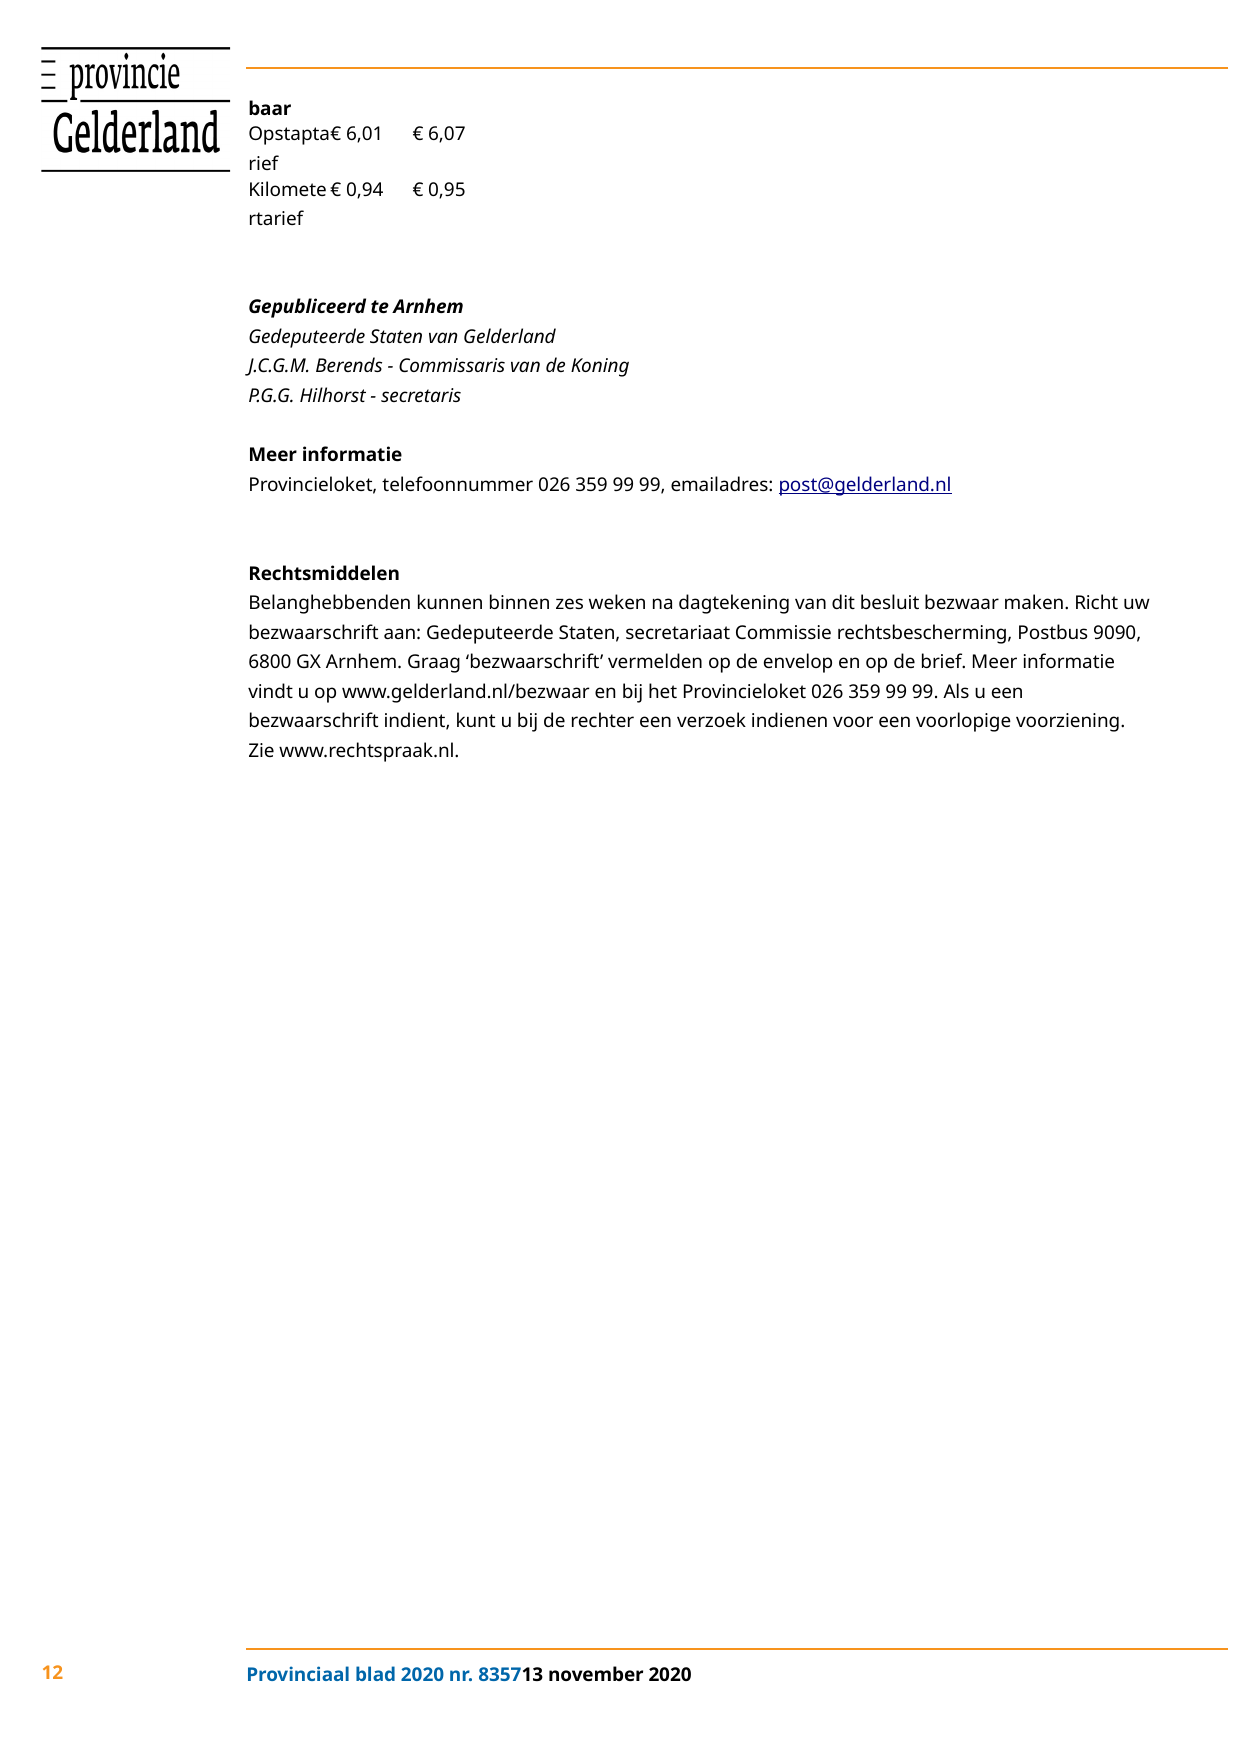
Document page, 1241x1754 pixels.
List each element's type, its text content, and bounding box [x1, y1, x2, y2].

table_cell Opstaptarief [248, 121, 330, 176]
table_cell [577, 121, 659, 176]
table_cell [494, 121, 577, 176]
table_cell [1069, 176, 1152, 231]
table_cell baar [248, 95, 330, 121]
text Gedeputeerde Staten van Gelderland [248, 323, 1152, 349]
table_cell € 0,95 [412, 176, 494, 231]
text J.C.G.M. Berends - Commissaris van de Koning [248, 353, 1152, 378]
text Provincieloket, telefoonnummer 026 359 99 99, emailadres: post@gelderland.nl [248, 471, 1152, 497]
table_cell [987, 95, 1069, 121]
table_cell Kilometertarief [248, 176, 330, 231]
table_cell [412, 95, 494, 121]
table_cell [494, 176, 577, 231]
table_cell [741, 121, 823, 176]
table_cell [330, 95, 412, 121]
table_cell [659, 176, 741, 231]
text Belanghebbenden kunnen binnen zes weken na dagtekening van dit besluit bezwaar maken. Richt uw bezwaarschrift aan: Gedeputeerde Staten, secretariaat Commissie rechtsbescherming, Postbus 9090, 6800 GX Arnhem. Graag ‘bezwaarschrift’ vermelden op de envelop en op de brief. Meer informatie vindt u op www.gelderland.nl/bezwaar en bij het Provincieloket 026 359 99 99. Als u een bezwaarschrift indient, kunt u bij de rechter een verzoek indienen voor een voorlopige voorziening. Zie www.rechtspraak.nl. [248, 589, 1152, 763]
table_cell € 0,94 [330, 176, 412, 231]
text Rechtsmiddelen [248, 560, 1152, 586]
table_cell [577, 95, 659, 121]
table_cell [741, 176, 823, 231]
table_cell € 6,07 [412, 121, 494, 176]
table_cell [987, 176, 1069, 231]
table_cell [987, 121, 1069, 176]
table_cell [823, 95, 905, 121]
table_cell [741, 95, 823, 121]
table_cell € 6,01 [330, 121, 412, 176]
text Gepubliceerd te Arnhem [248, 293, 1152, 319]
table_cell [1069, 95, 1152, 121]
picture [41, 47, 231, 172]
table_cell [577, 176, 659, 231]
text Meer informatie [248, 441, 1152, 467]
table_cell [823, 176, 905, 231]
table_cell [905, 176, 987, 231]
table_cell [494, 95, 577, 121]
table_cell [1069, 121, 1152, 176]
table_cell [905, 121, 987, 176]
table_cell [659, 121, 741, 176]
table_cell [905, 95, 987, 121]
table_cell [823, 121, 905, 176]
text P.G.G. Hilhorst - secretaris [248, 382, 1152, 408]
table_cell [659, 95, 741, 121]
